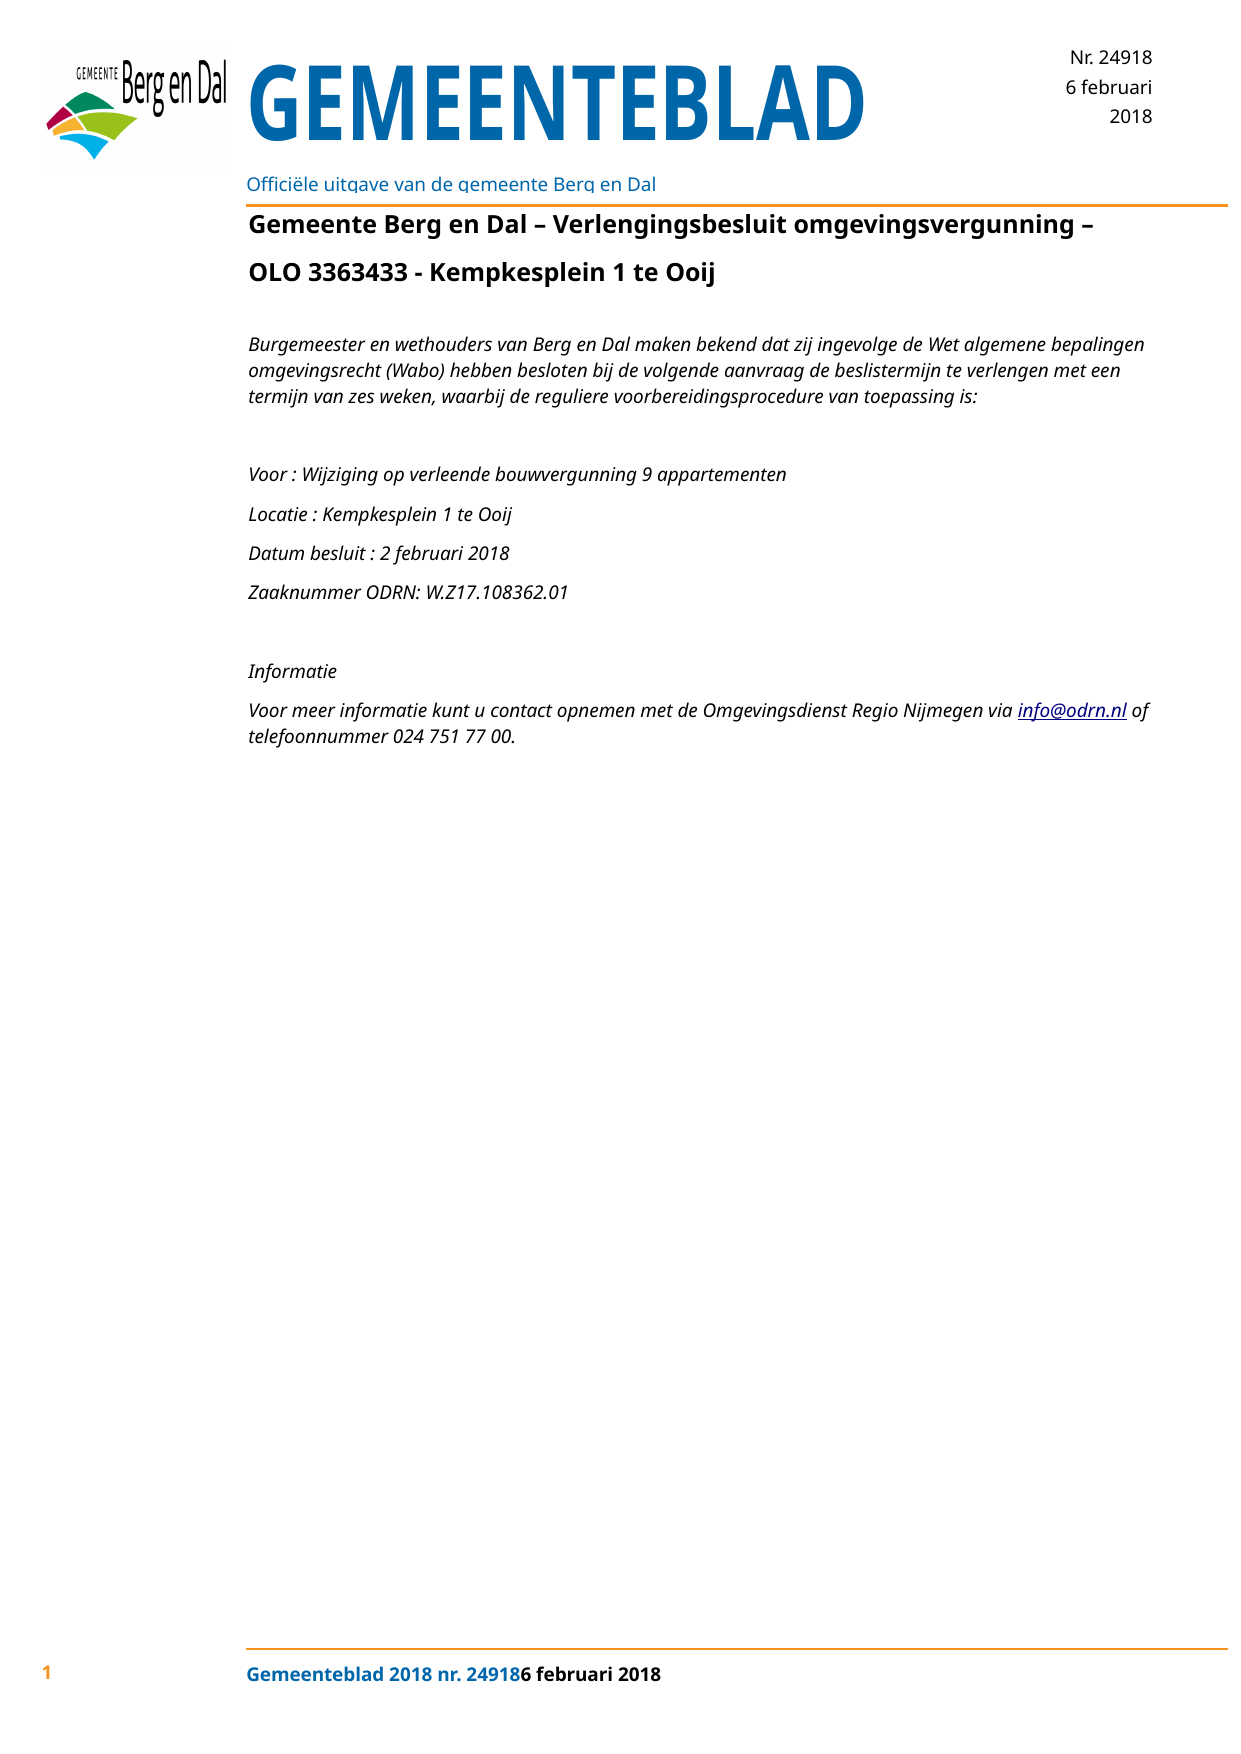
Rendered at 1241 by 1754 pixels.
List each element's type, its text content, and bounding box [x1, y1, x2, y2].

text Voor : Wijziging op verleende bouwvergunning 9 appartementen [248, 461, 1152, 487]
text Locatie : Kempkesplein 1 te Ooij [248, 501, 1152, 526]
text Informatie [248, 658, 1152, 683]
picture [41, 47, 231, 172]
text Burgemeester en wethouders van Berg en Dal maken bekend dat zij ingevolge de Wet algemene bepalingen omgevingsrecht (Wabo) hebben besloten bij de volgende aanvraag de beslistermijn te verlengen met een termijn van zes weken, waarbij de reguliere voorbereidingsprocedure van toepassing is: [248, 331, 1152, 409]
text Gemeente Berg en Dal – Verlengingsbesluit omgevingsvergunning – OLO 3363433 - Kempkesplein 1 te Ooij [248, 207, 1152, 288]
text Datum besluit : 2 februari 2018 [248, 540, 1152, 566]
text Zaaknummer ODRN: W.Z17.108362.01 [248, 579, 1152, 605]
text Voor meer informatie kunt u contact opnemen met de Omgevingsdienst Regio Nijmegen via info@odrn.nl of telefoonnummer 024 751 77 00. [248, 697, 1152, 748]
